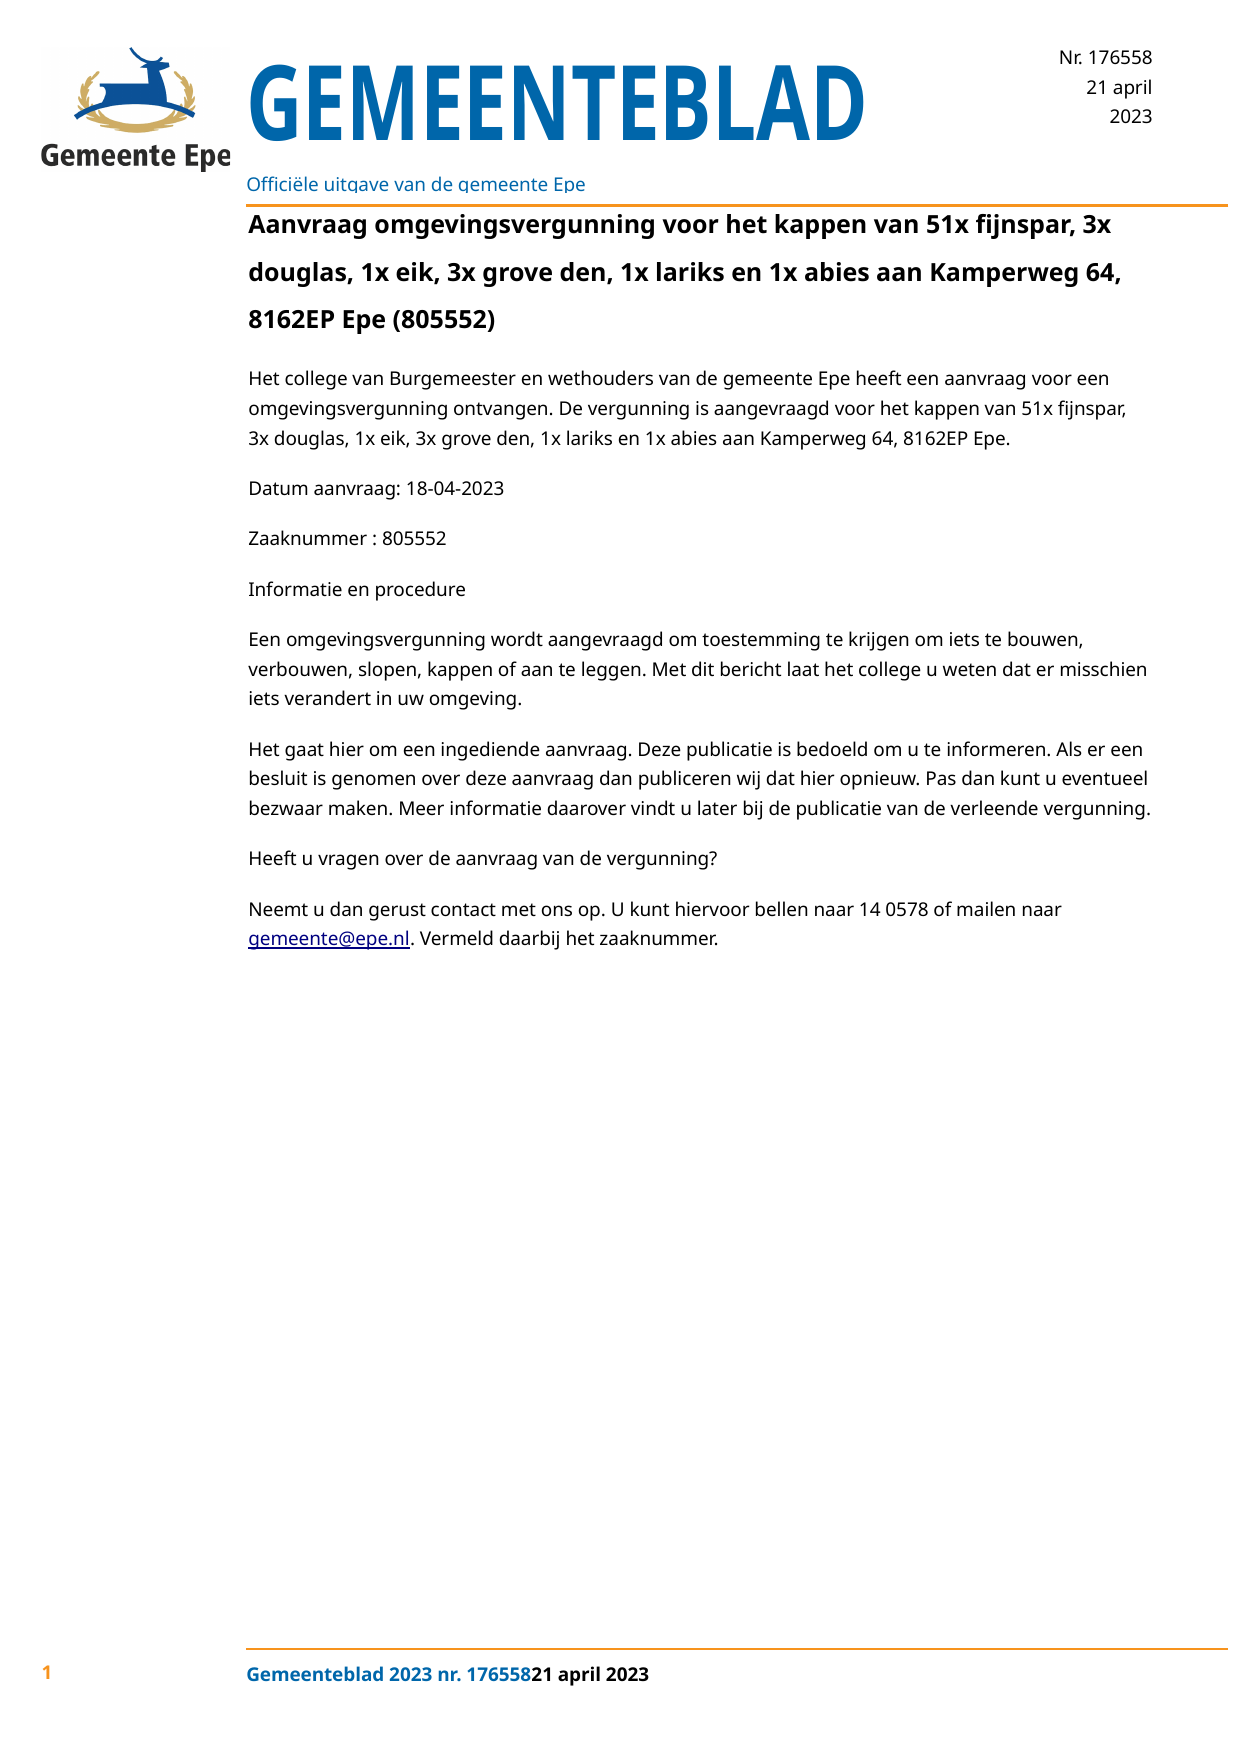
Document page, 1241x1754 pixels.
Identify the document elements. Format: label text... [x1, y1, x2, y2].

text Een omgevingsvergunning wordt aangevraagd om toestemming te krijgen om iets te bouwen, verbouwen, slopen, kappen of aan te leggen. Met dit bericht laat het college u weten dat er misschien iets verandert in uw omgeving. [248, 626, 1152, 711]
text Informatie en procedure [248, 576, 1152, 602]
text Het college van Burgemeester en wethouders van de gemeente Epe heeft een aanvraag voor een omgevingsvergunning ontvangen. De vergunning is aangevraagd voor het kappen van 51x fijnspar, 3x douglas, 1x eik, 3x grove den, 1x lariks en 1x abies aan Kamperweg 64, 8162EP Epe. [248, 366, 1152, 450]
text Aanvraag omgevingsvergunning voor het kappen van 51x fijnspar, 3x douglas, 1x eik, 3x grove den, 1x lariks en 1x abies aan Kamperweg 64, 8162EP Epe (805552) [248, 207, 1152, 336]
text Zaaknummer : 805552 [248, 526, 1152, 551]
text Het gaat hier om een ingediende aanvraag. Deze publicatie is bedoeld om u te informeren. Als er een besluit is genomen over deze aanvraag dan publiceren wij dat hier opnieuw. Pas dan kunt u eventueel bezwaar maken. Meer informatie daarover vindt u later bij de publicatie van de verleende vergunning. [248, 736, 1152, 821]
picture [41, 47, 231, 172]
text Neemt u dan gerust contact met ons op. U kunt hiervoor bellen naar 14 0578 of mailen naar gemeente@epe.nl. Vermeld daarbij het zaaknummer. [248, 896, 1152, 951]
text Datum aanvraag: 18-04-2023 [248, 475, 1152, 501]
text Heeft u vragen over de aanvraag van de vergunning? [248, 846, 1152, 871]
